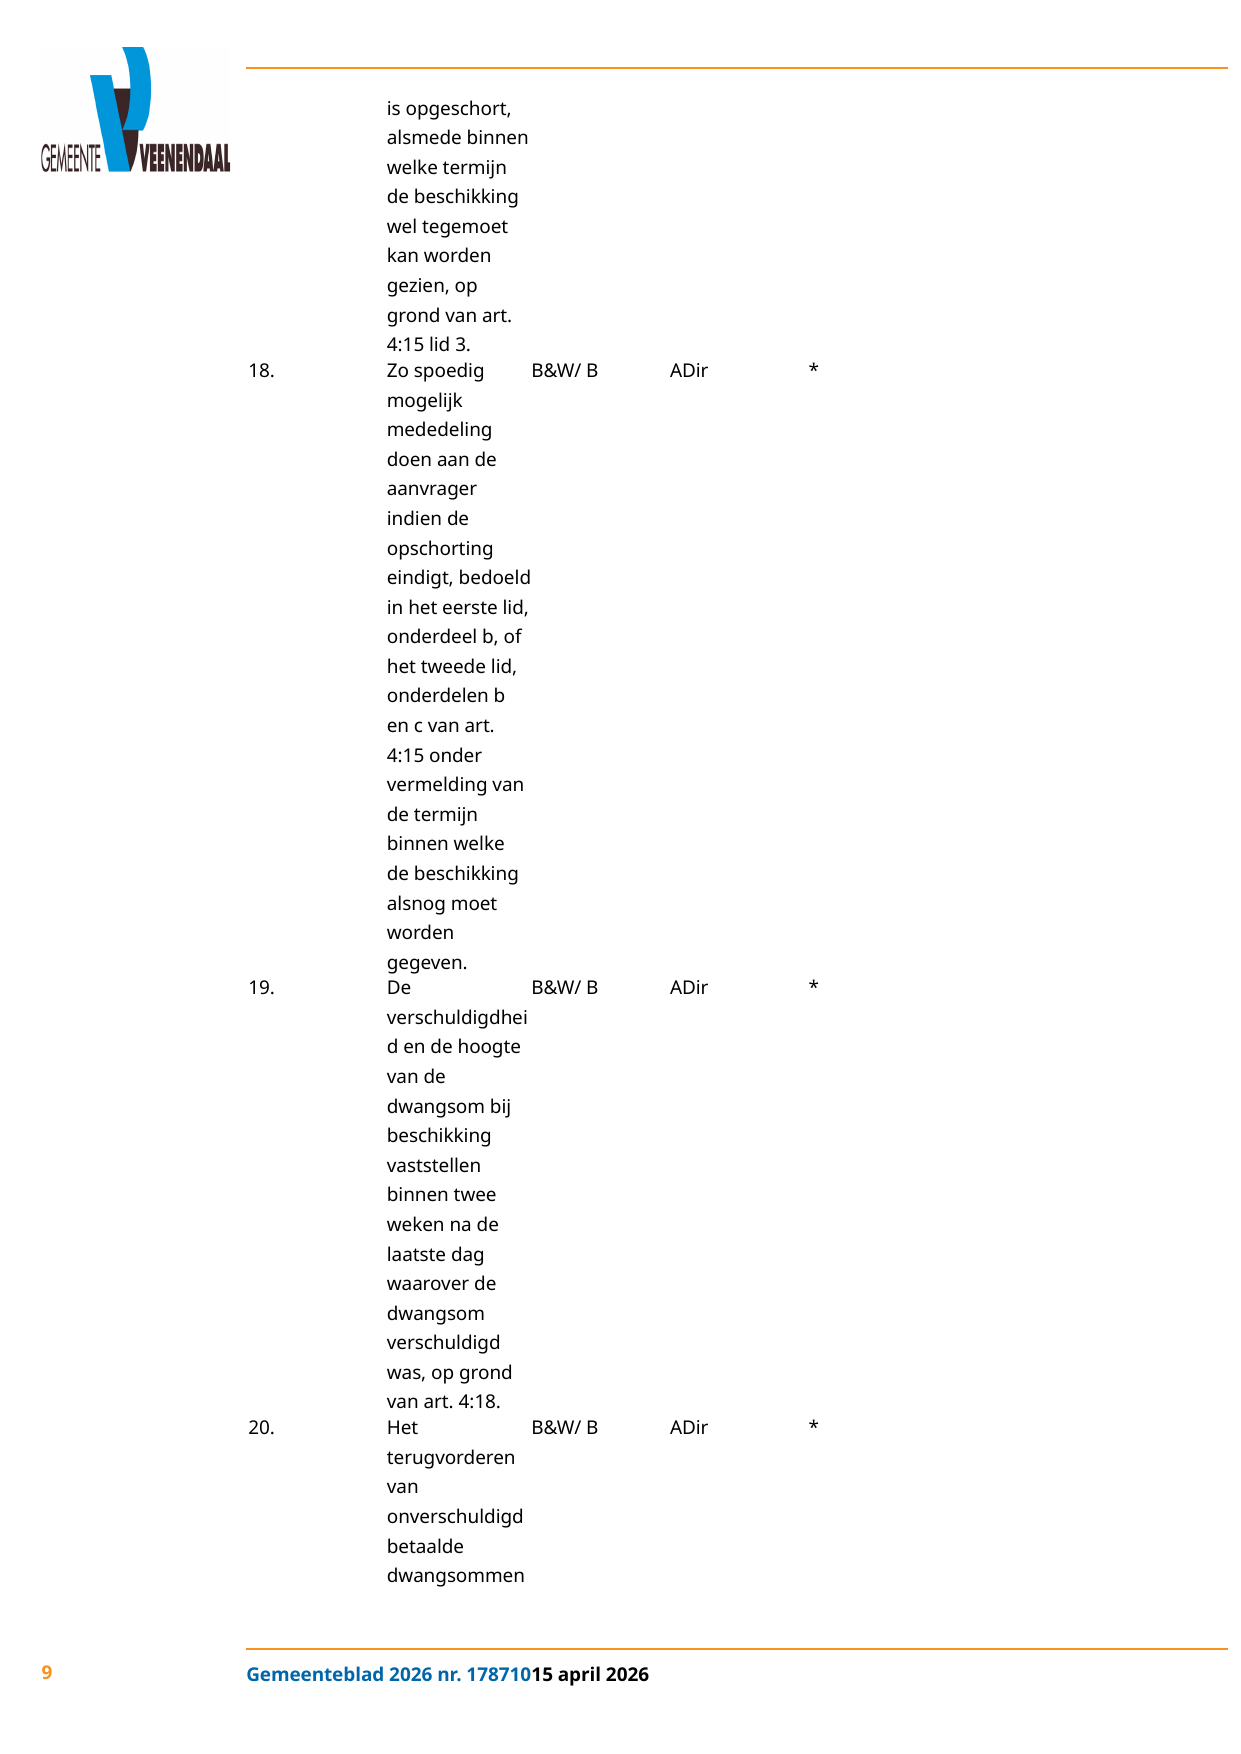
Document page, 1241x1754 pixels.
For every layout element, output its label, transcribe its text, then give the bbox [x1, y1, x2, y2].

table_cell [670, 95, 808, 357]
table_cell 19. [248, 975, 387, 1414]
table_cell B&W/ B [531, 1415, 670, 1588]
table_cell [531, 95, 670, 357]
picture [41, 47, 130, 172]
table_cell B&W/ B [531, 357, 670, 974]
table_cell B&W/ B [531, 975, 670, 1414]
picture [123, 47, 231, 172]
table_cell [947, 975, 1152, 1414]
table_cell [248, 95, 387, 357]
table_cell [947, 95, 1152, 357]
table_cell De verschuldigdheid en de hoogte van de dwangsom bij beschikking vaststellen binnen twee weken na de laatste dag waarover de dwangsom verschuldigd was, op grond van art. 4:18. [387, 975, 531, 1414]
table_cell ADir [670, 975, 808, 1414]
table_cell * [808, 357, 947, 974]
table_cell ADir [670, 1415, 808, 1588]
table_cell ADir [670, 357, 808, 974]
table_cell [947, 1415, 1152, 1588]
table_cell Het terugvorderen van onverschuldigd betaalde dwangsommen [387, 1415, 531, 1588]
table_cell is opgeschort, alsmede binnen welke termijn de beschikking wel tegemoet kan worden gezien, op grond van art. 4:15 lid 3. [387, 95, 531, 357]
table_cell 18. [248, 357, 387, 974]
table_cell 20. [248, 1415, 387, 1588]
table_cell * [808, 1415, 947, 1588]
table_cell * [808, 975, 947, 1414]
table_cell [808, 95, 947, 357]
table_cell [947, 357, 1152, 974]
table_cell Zo spoedig mogelijk mededeling doen aan de aanvrager indien de opschorting eindigt, bedoeld in het eerste lid, onderdeel b, of het tweede lid, onderdelen b en c van art. 4:15 onder vermelding van de termijn binnen welke de beschikking alsnog moet worden gegeven. [387, 357, 531, 974]
